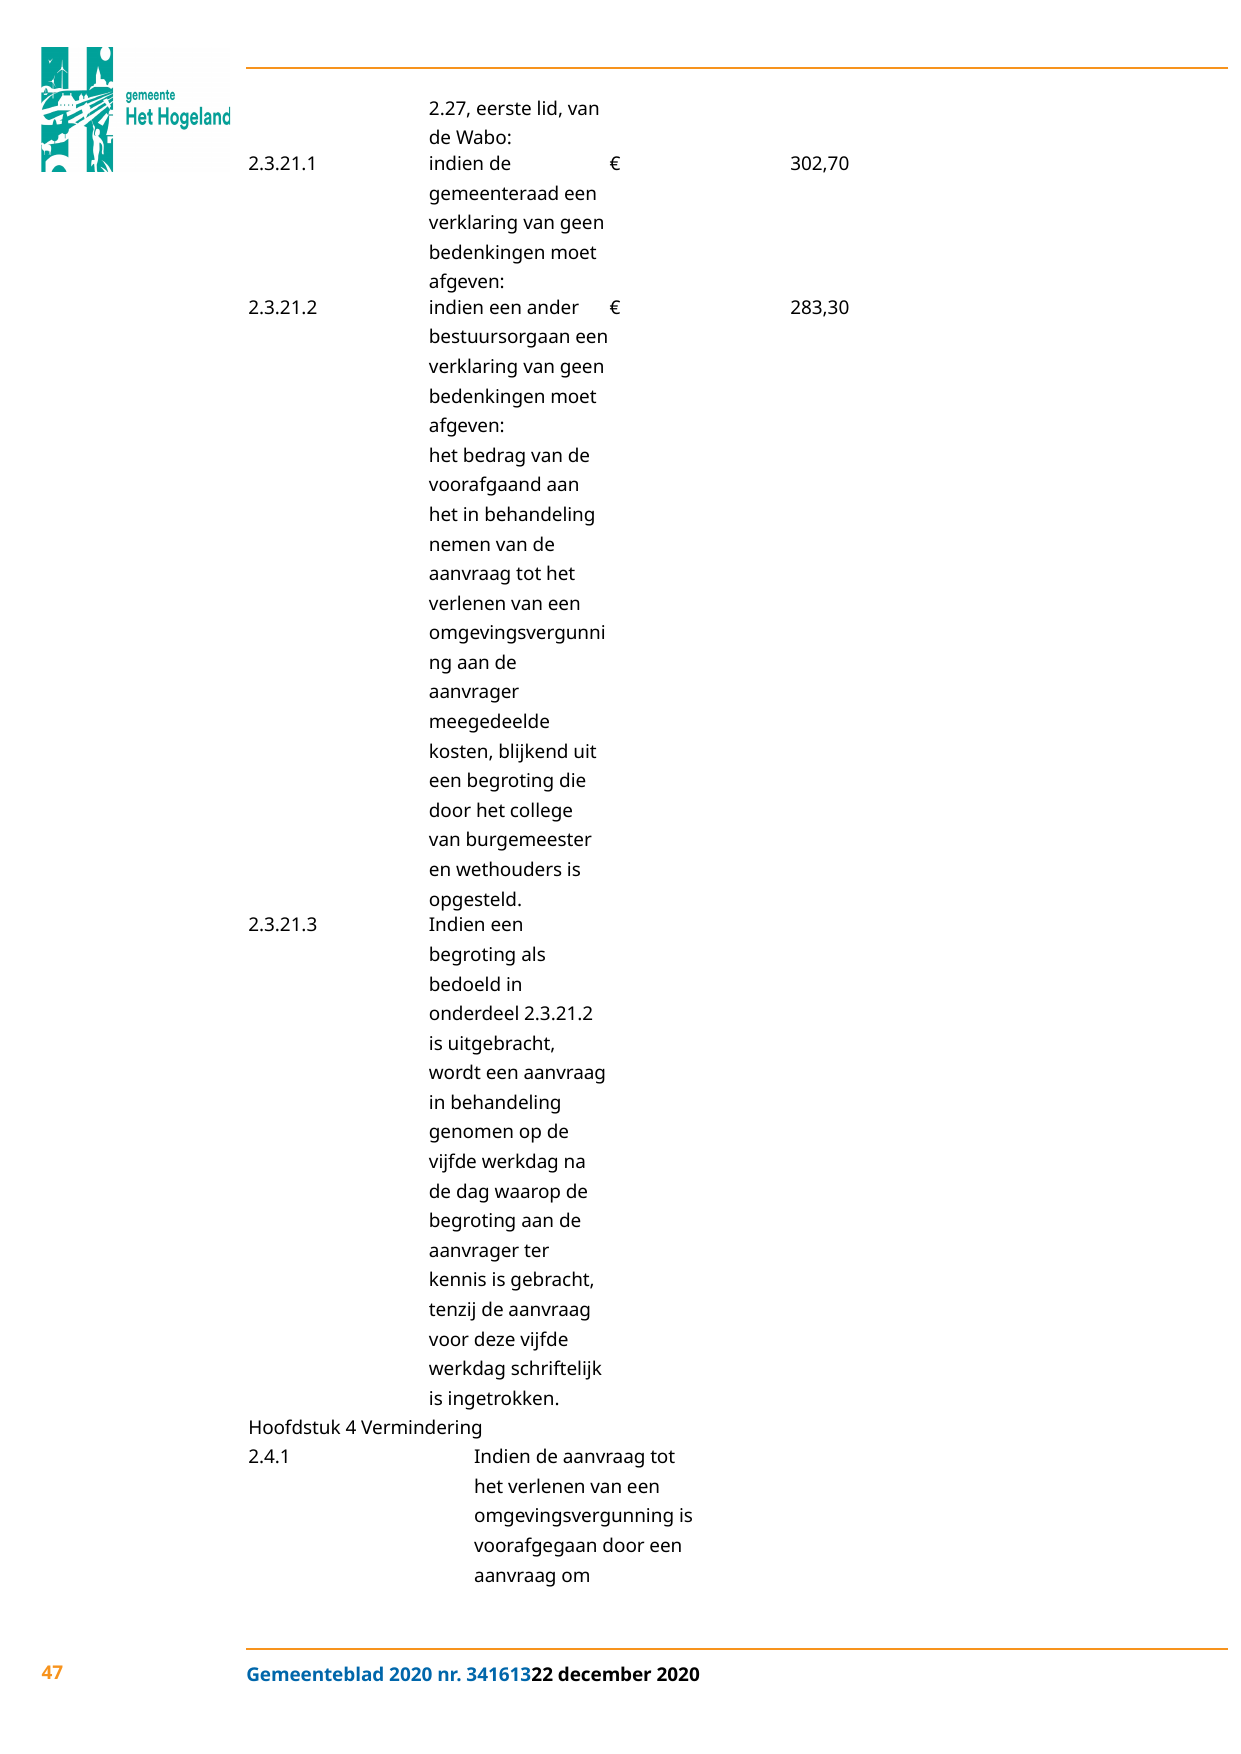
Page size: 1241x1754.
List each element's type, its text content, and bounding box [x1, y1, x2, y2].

table_header [926, 1444, 1152, 1588]
table_cell 283,30 [790, 294, 1152, 912]
table_cell 2.3.21.1 [248, 150, 429, 294]
table_cell € [609, 294, 790, 912]
table_cell Indien een begroting als bedoeld in onderdeel 2.3.21.2 is uitgebracht, wordt een aanvraag in behandeling genomen op de vijfde werkdag na de dag waarop de begroting aan de aanvrager ter kennis is gebracht, tenzij de aanvraag voor deze vijfde werkdag schriftelijk is ingetrokken. [429, 912, 609, 1411]
table_header Indien de aanvraag tot het verlenen van een omgevingsvergunning is voorafgegaan door een aanvraag om [474, 1444, 700, 1588]
table_cell 2.3.21.3 [248, 912, 429, 1411]
table_cell [790, 95, 1152, 150]
table_cell 302,70 [790, 150, 1152, 294]
table_cell € [609, 150, 790, 294]
picture [41, 47, 231, 172]
table_cell 2.3.21.2 [248, 294, 429, 912]
table_cell [248, 95, 429, 150]
text Hoofdstuk 4 Vermindering [248, 1414, 1152, 1439]
table_header 2.4.1 [248, 1444, 474, 1588]
table_cell [790, 912, 1152, 1411]
table_cell indien de gemeenteraad een verklaring van geen bedenkingen moet afgeven: [429, 150, 609, 294]
table_cell indien een ander bestuursorgaan een verklaring van geen bedenkingen moet afgeven: het bedrag van de voorafgaand aan het in behandeling nemen van de aanvraag tot het verlenen van een omgevingsvergunning aan de aanvrager meegedeelde kosten, blijkend uit een begroting die door het college van burgemeester en wethouders is opgesteld. [429, 294, 609, 912]
table_cell [609, 95, 790, 150]
table_cell 2.27, eerste lid, van de Wabo: [429, 95, 609, 150]
table_cell [609, 912, 790, 1411]
table_header [700, 1444, 926, 1588]
